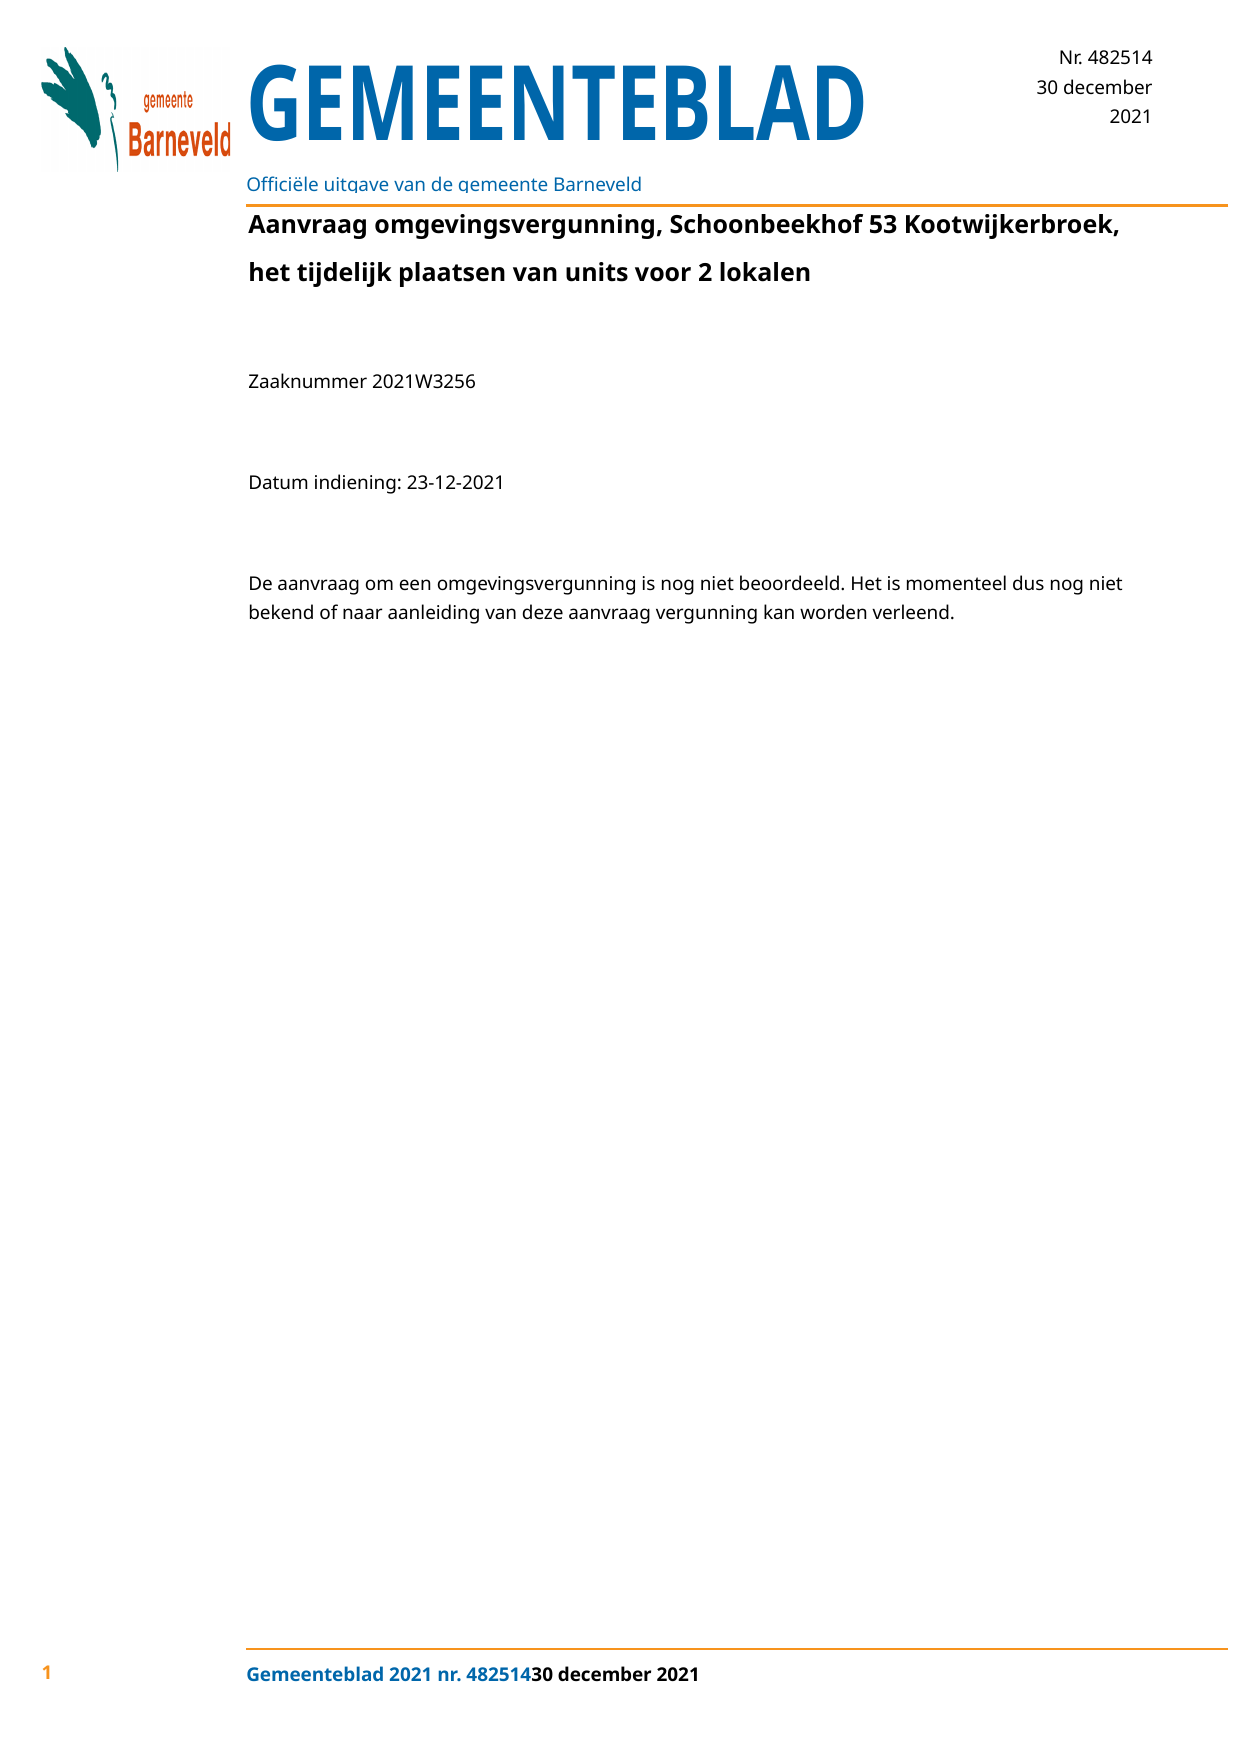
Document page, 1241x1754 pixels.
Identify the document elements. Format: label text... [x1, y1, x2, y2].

picture [41, 47, 231, 172]
text Datum indiening: 23-12-2021 [248, 469, 1152, 495]
text Aanvraag omgevingsvergunning, Schoonbeekhof 53 Kootwijkerbroek, het tijdelijk plaatsen van units voor 2 lokalen [248, 207, 1152, 288]
text De aanvraag om een omgevingsvergunning is nog niet beoordeeld. Het is momenteel dus nog niet bekend of naar aanleiding van deze aanvraag vergunning kan worden verleend. [248, 570, 1152, 625]
text Zaaknummer 2021W3256 [248, 368, 1152, 394]
